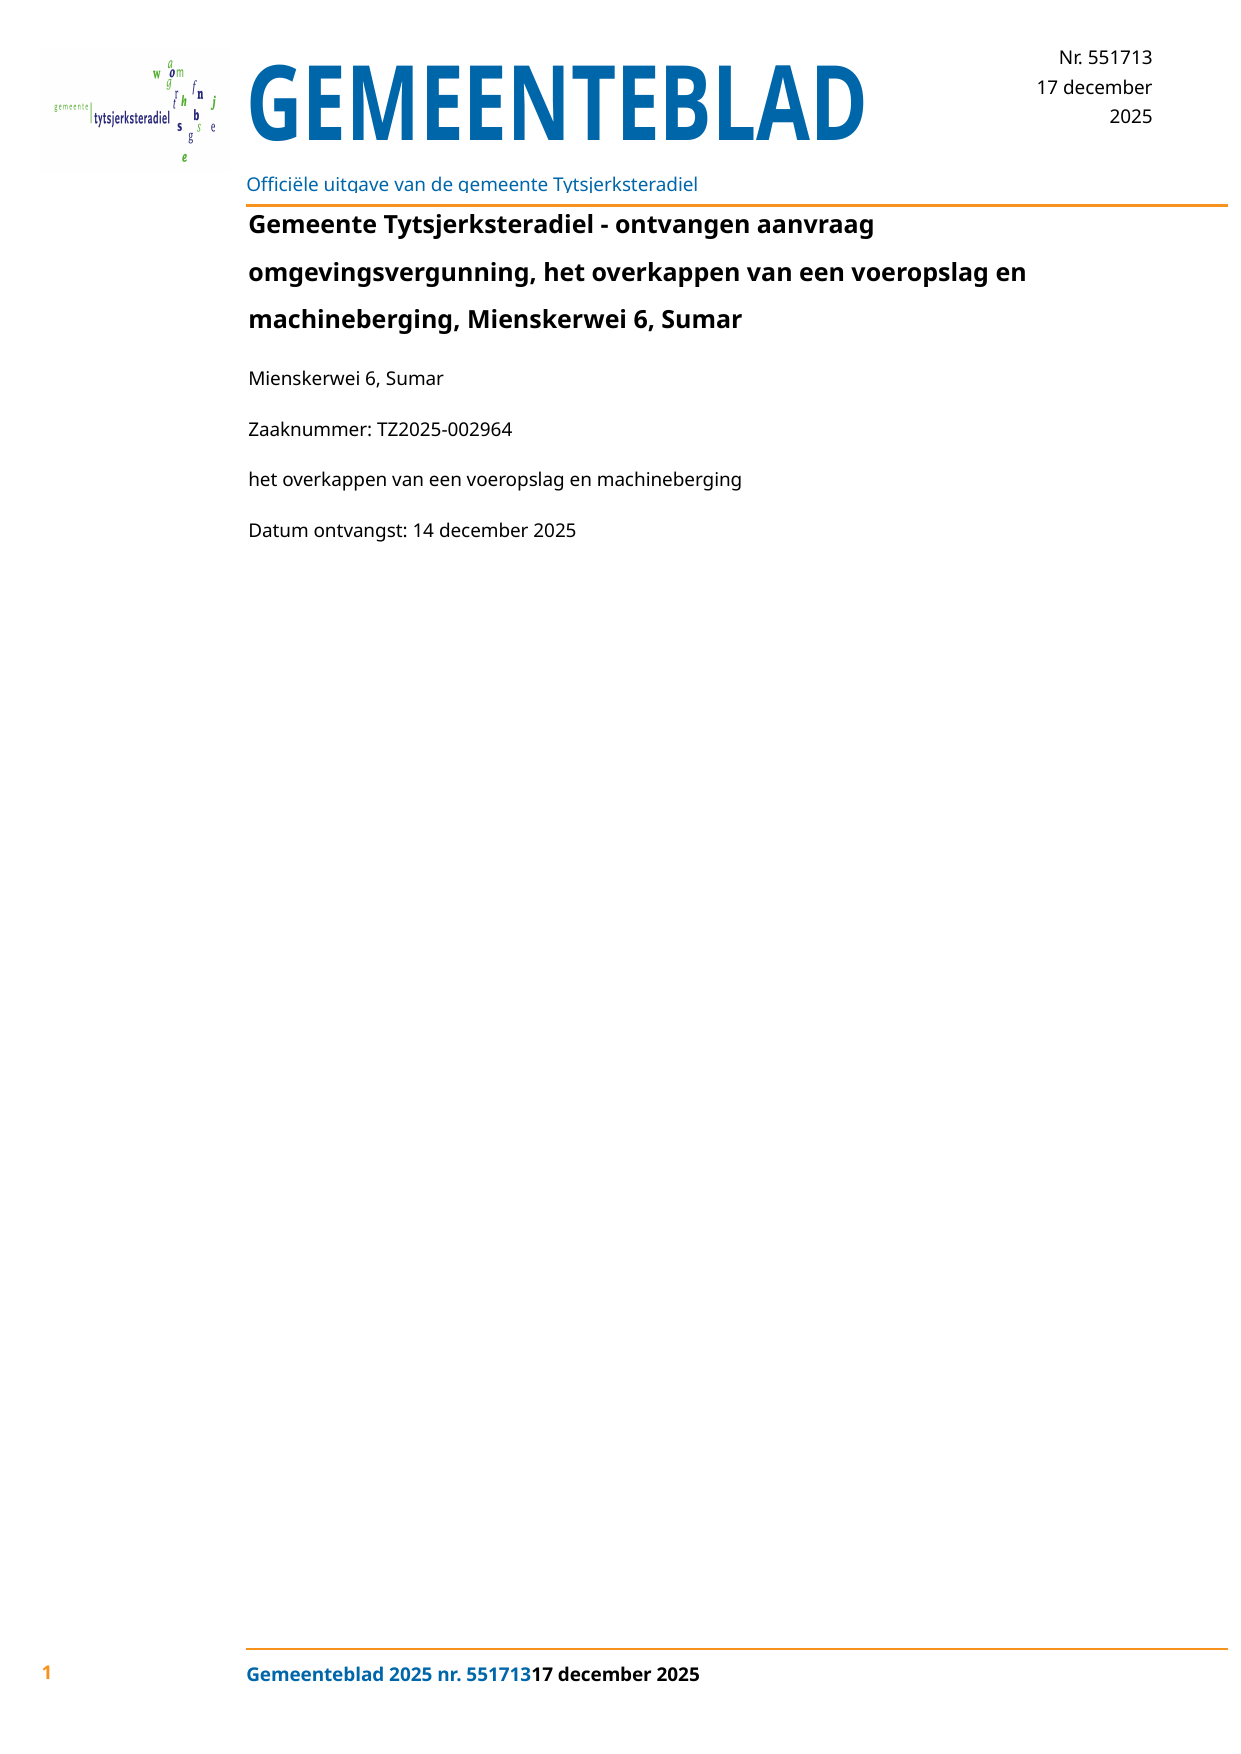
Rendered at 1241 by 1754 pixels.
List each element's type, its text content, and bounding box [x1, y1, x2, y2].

picture [41, 47, 231, 172]
text Mienskerwei 6, Sumar [248, 366, 1152, 391]
text Gemeente Tytsjerksteradiel - ontvangen aanvraag omgevingsvergunning, het overkappen van een voeropslag en machineberging, Mienskerwei 6, Sumar [248, 207, 1152, 336]
text Datum ontvangst: 14 december 2025 [248, 517, 1152, 542]
text het overkappen van een voeropslag en machineberging [248, 466, 1152, 492]
text Zaaknummer: TZ2025-002964 [248, 416, 1152, 442]
